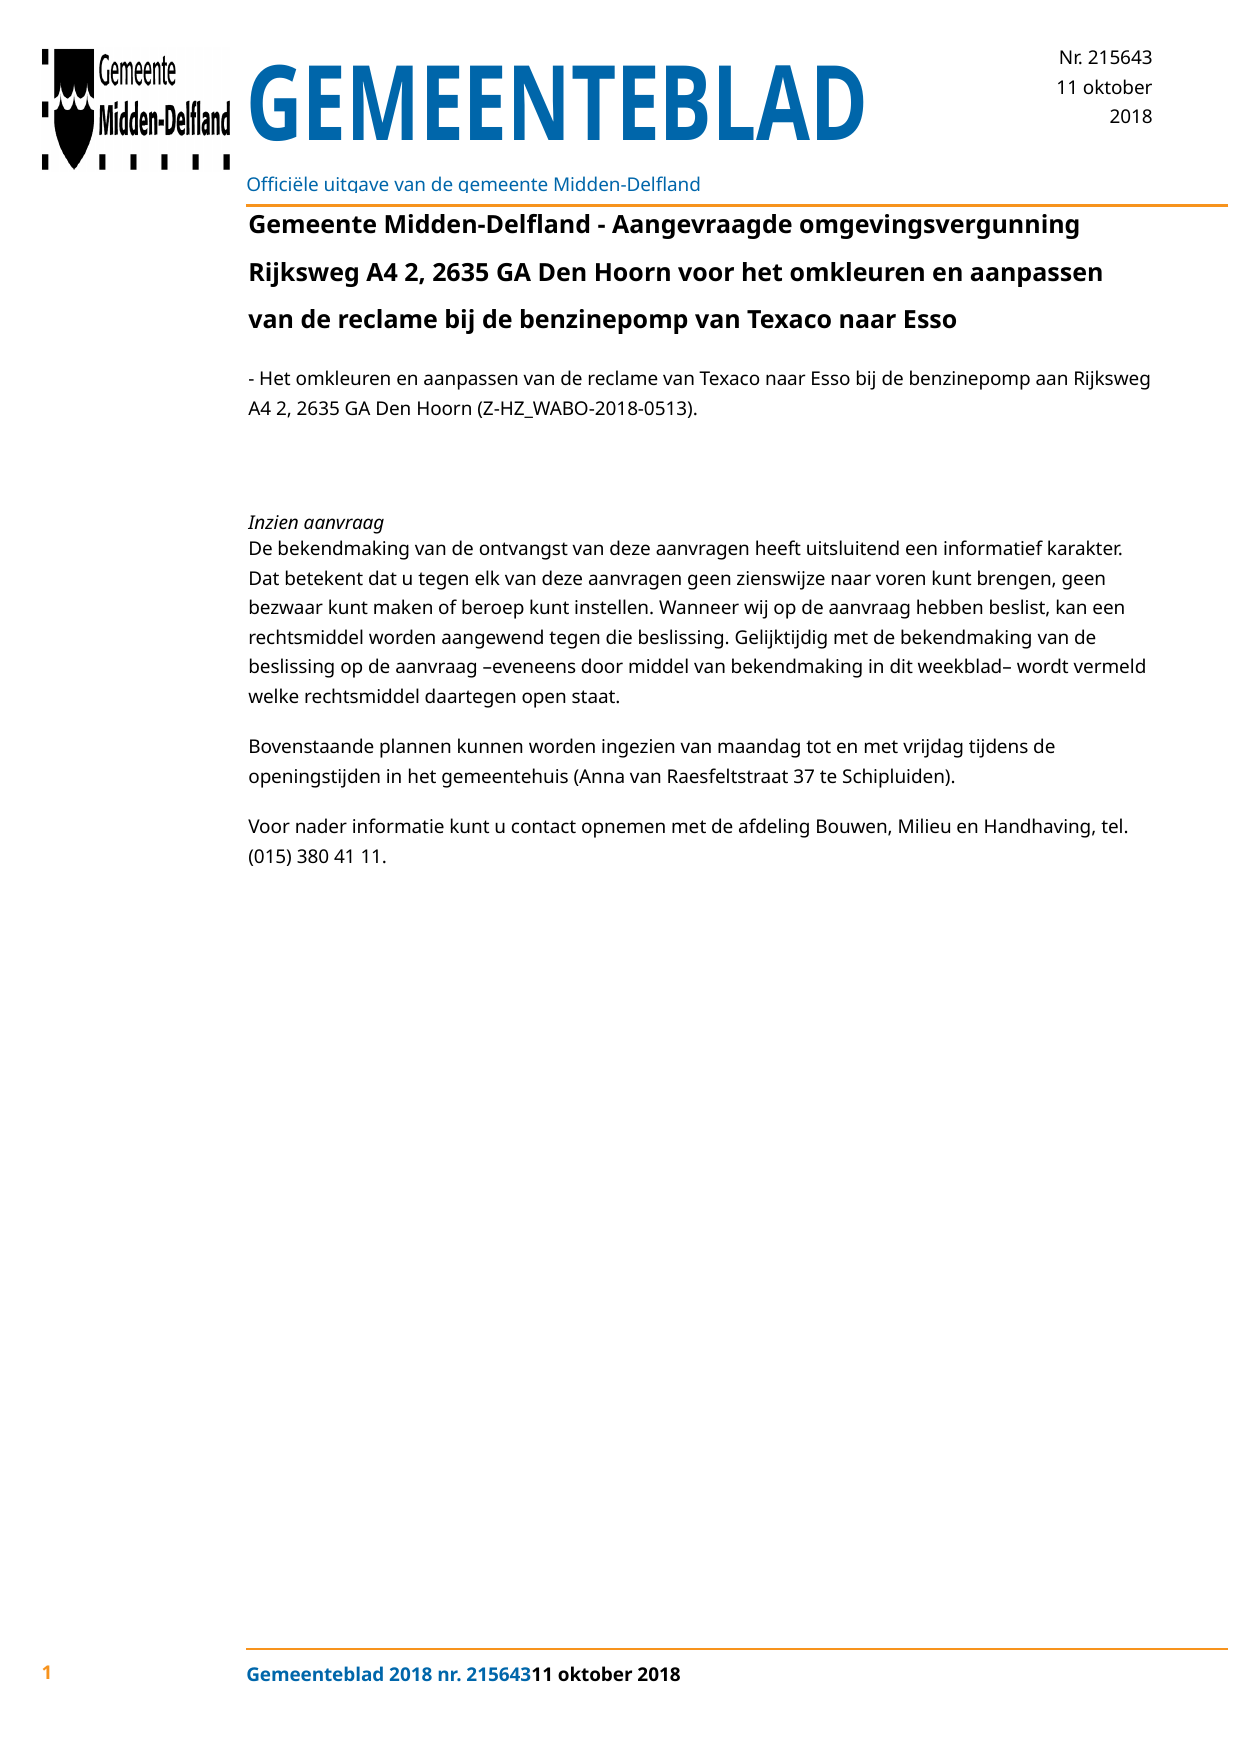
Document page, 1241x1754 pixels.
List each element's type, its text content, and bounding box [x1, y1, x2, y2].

text Inzien aanvraag [248, 509, 1152, 535]
text Voor nader informatie kunt u contact opnemen met de afdeling Bouwen, Milieu en Handhaving, tel. (015) 380 41 11. [248, 813, 1152, 869]
text De bekendmaking van de ontvangst van deze aanvragen heeft uitsluitend een informatief karakter. Dat betekent dat u tegen elk van deze aanvragen geen zienswijze naar voren kunt brengen, geen bezwaar kunt maken of beroep kunt instellen. Wanneer wij op de aanvraag hebben beslist, kan een rechtsmiddel worden aangewend tegen die beslissing. Gelijktijdig met de bekendmaking van de beslissing op de aanvraag –eveneens door middel van bekendmaking in dit weekblad– wordt vermeld welke rechtsmiddel daartegen open staat. [248, 535, 1152, 709]
text Gemeente Midden-Delfland - Aangevraagde omgevingsvergunning Rijksweg A4 2, 2635 GA Den Hoorn voor het omkleuren en aanpassen van de reclame bij de benzinepomp van Texaco naar Esso [248, 207, 1152, 336]
text Bovenstaande plannen kunnen worden ingezien van maandag tot en met vrijdag tijdens de openingstijden in het gemeentehuis (Anna van Raesfeltstraat 37 te Schipluiden). [248, 733, 1152, 789]
picture [41, 47, 231, 172]
text - Het omkleuren en aanpassen van de reclame van Texaco naar Esso bij de benzinepomp aan Rijksweg A4 2, 2635 GA Den Hoorn (Z-HZ_WABO-2018-0513). [248, 366, 1152, 421]
